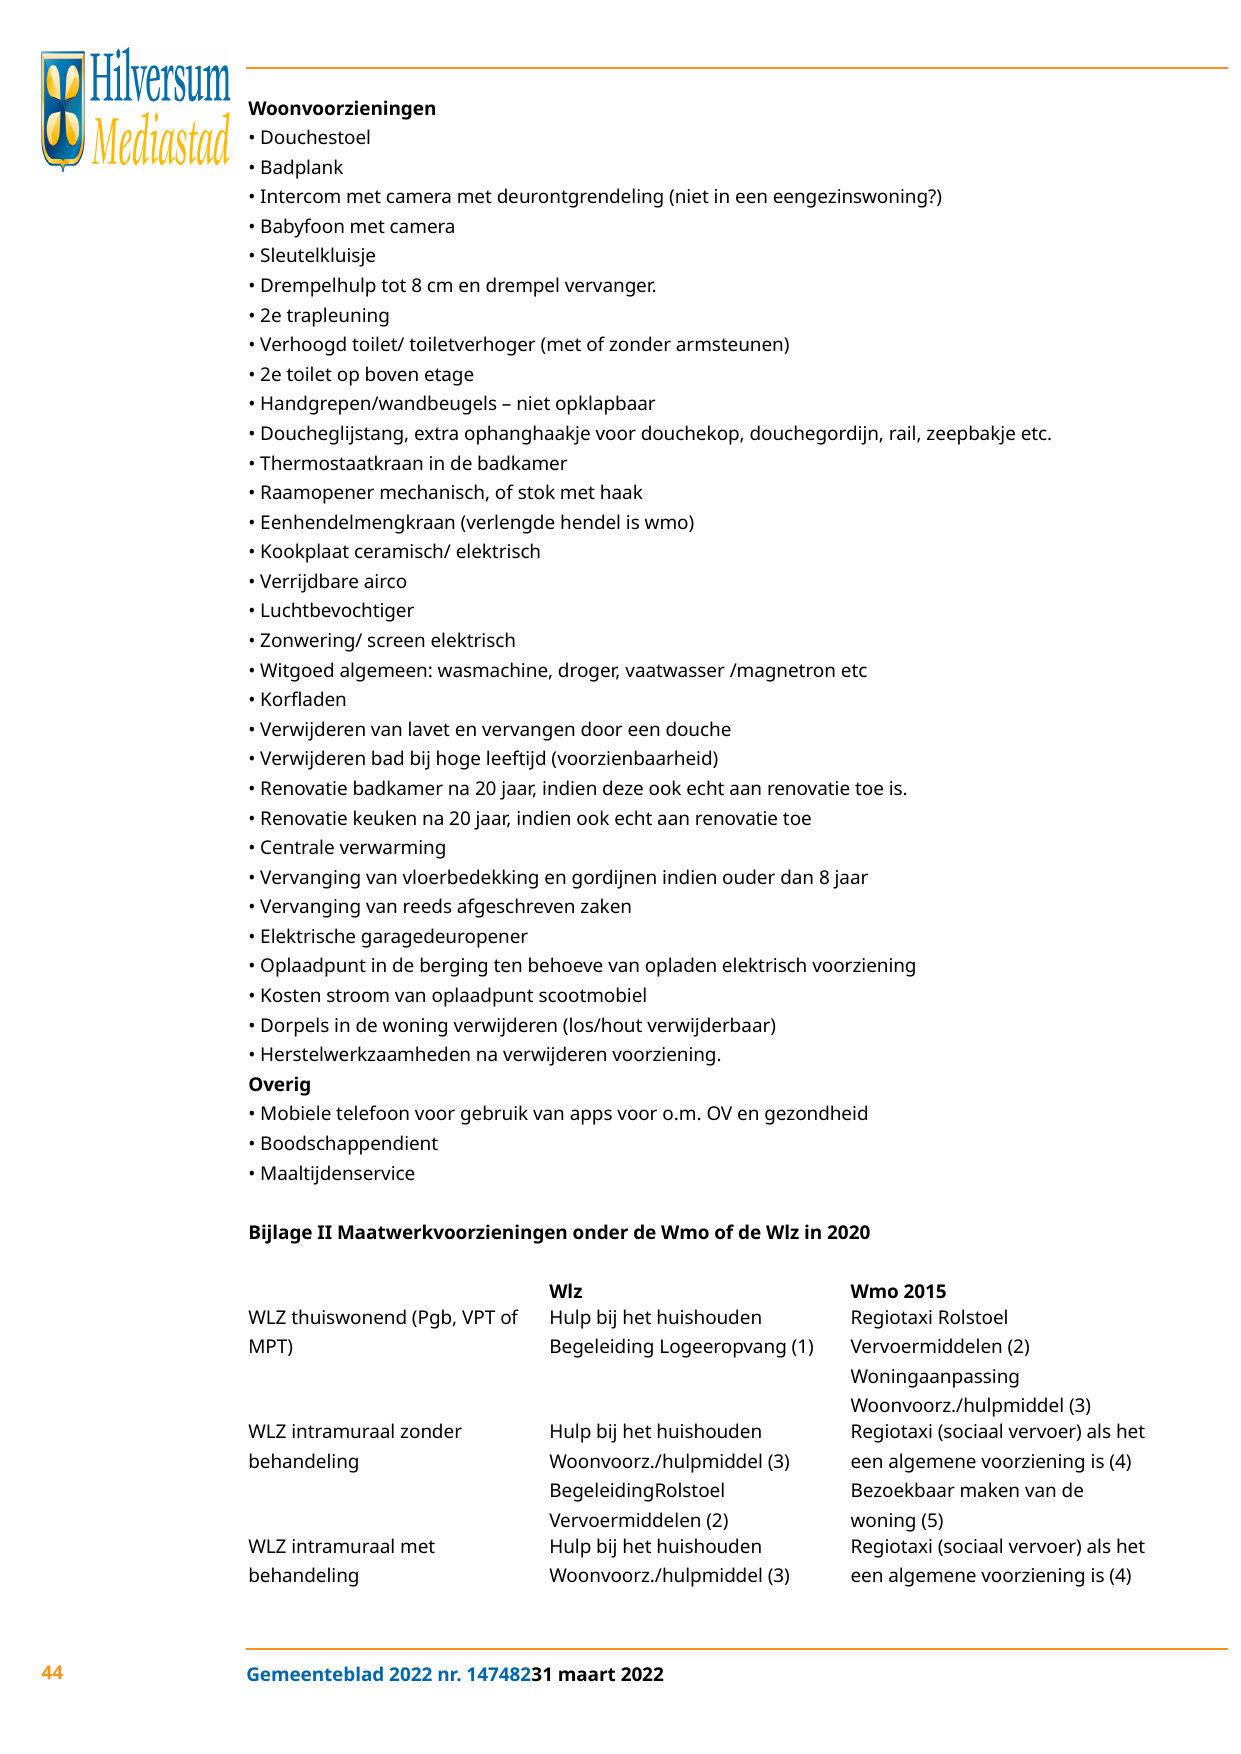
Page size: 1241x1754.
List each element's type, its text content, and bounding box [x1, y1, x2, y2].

text • Herstelwerkzaamheden na verwijderen voorziening. [248, 1041, 1152, 1067]
text • Douchestoel [248, 124, 1152, 150]
text • Luchtbevochtiger [248, 598, 1152, 623]
text • Babyfoon met camera [248, 213, 1152, 239]
table_cell Regiotaxi (sociaal vervoer) als het een algemene voorziening is (4) [850, 1533, 1152, 1588]
text • Boodschappendient [248, 1130, 1152, 1156]
table_header Wmo 2015 [850, 1278, 1152, 1304]
text • Sleutelkluisje [248, 243, 1152, 268]
table_header [248, 1278, 549, 1304]
text • Renovatie badkamer na 20 jaar, indien deze ook echt aan renovatie toe is. [248, 775, 1152, 801]
text • Verwijderen bad bij hoge leeftijd (voorzienbaarheid) [248, 746, 1152, 771]
text • Verrijdbare airco [248, 568, 1152, 594]
text • Handgrepen/wandbeugels – niet opklapbaar [248, 391, 1152, 416]
table_cell Hulp bij het huishouden Woonvoorz./hulpmiddel (3) BegeleidingRolstoel Vervoermiddelen (2) [549, 1419, 850, 1533]
text • Renovatie keuken na 20 jaar, indien ook echt aan renovatie toe [248, 805, 1152, 831]
table_cell Hulp bij het huishouden Woonvoorz./hulpmiddel (3) [549, 1533, 850, 1588]
text • Oplaadpunt in de berging ten behoeve van opladen elektrisch voorziening [248, 953, 1152, 978]
text Bijlage II Maatwerkvoorzieningen onder de Wmo of de Wlz in 2020 [248, 1219, 1152, 1245]
text • Kosten stroom van oplaadpunt scootmobiel [248, 982, 1152, 1008]
text • Raamopener mechanisch, of stok met haak [248, 479, 1152, 505]
text • Thermostaatkraan in de badkamer [248, 450, 1152, 476]
text • Eenhendelmengkraan (verlengde hendel is wmo) [248, 509, 1152, 535]
text • Elektrische garagedeuropener [248, 923, 1152, 949]
text • Vervanging van vloerbedekking en gordijnen indien ouder dan 8 jaar [248, 864, 1152, 890]
table_cell Regiotaxi (sociaal vervoer) als het een algemene voorziening is (4) Bezoekbaar maken van de woning (5) [850, 1419, 1152, 1533]
table_cell Regiotaxi Rolstoel Vervoermiddelen (2) Woningaanpassing Woonvoorz./hulpmiddel (3) [850, 1304, 1152, 1418]
table_cell WLZ thuiswonend (Pgb, VPT of MPT) [248, 1304, 549, 1418]
text Overig [248, 1071, 1152, 1097]
text • Drempelhulp tot 8 cm en drempel vervanger. [248, 272, 1152, 298]
text • Doucheglijstang, extra ophanghaakje voor douchekop, douchegordijn, rail, zeepbakje etc. [248, 420, 1152, 446]
text • Centrale verwarming [248, 834, 1152, 860]
picture [41, 47, 231, 172]
text • Korfladen [248, 686, 1152, 712]
table_cell WLZ intramuraal met behandeling [248, 1533, 549, 1588]
text • Kookplaat ceramisch/ elektrisch [248, 538, 1152, 564]
text • Verhoogd toilet/ toiletverhoger (met of zonder armsteunen) [248, 331, 1152, 357]
text • Intercom met camera met deurontgrendeling (niet in een eengezinswoning?) [248, 183, 1152, 209]
text • Vervanging van reeds afgeschreven zaken [248, 893, 1152, 919]
text • Maaltijdenservice [248, 1160, 1152, 1186]
text • 2e trapleuning [248, 302, 1152, 328]
text • Badplank [248, 154, 1152, 180]
text • Verwijderen van lavet en vervangen door een douche [248, 716, 1152, 742]
table_cell Hulp bij het huishouden Begeleiding Logeeropvang (1) [549, 1304, 850, 1418]
text • Mobiele telefoon voor gebruik van apps voor o.m. OV en gezondheid [248, 1101, 1152, 1126]
table_cell WLZ intramuraal zonder behandeling [248, 1419, 549, 1533]
text • 2e toilet op boven etage [248, 361, 1152, 387]
text • Witgoed algemeen: wasmachine, droger, vaatwasser /magnetron etc [248, 657, 1152, 683]
text • Zonwering/ screen elektrisch [248, 627, 1152, 653]
table_header Wlz [549, 1278, 850, 1304]
text Woonvoorzieningen [248, 95, 1152, 121]
text • Dorpels in de woning verwijderen (los/hout verwijderbaar) [248, 1012, 1152, 1038]
